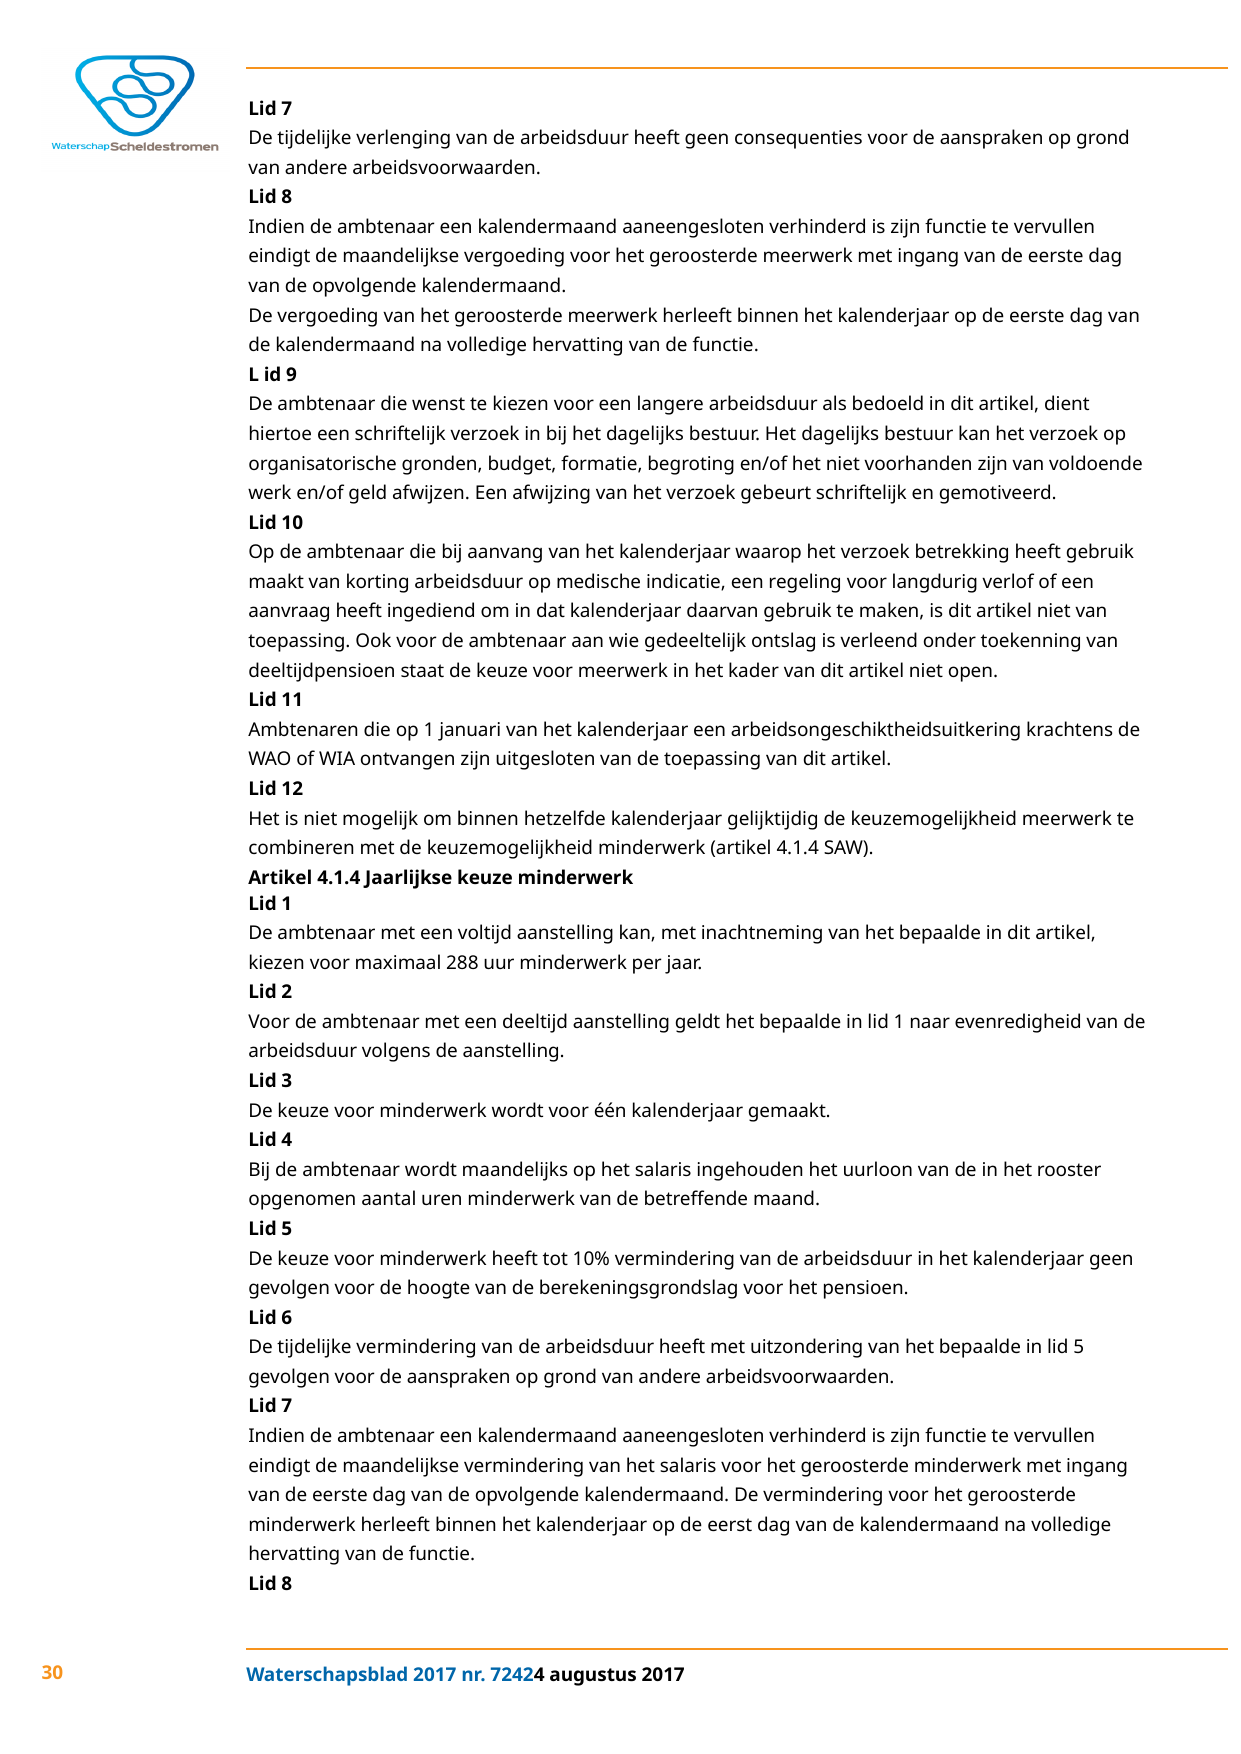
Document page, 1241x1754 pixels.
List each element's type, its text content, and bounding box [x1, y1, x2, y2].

text De keuze voor minderwerk wordt voor één kalenderjaar gemaakt. [248, 1097, 1152, 1122]
text Lid 12 [248, 775, 1152, 801]
text De tijdelijke verlenging van de arbeidsduur heeft geen consequenties voor de aanspraken op grond van andere arbeidsvoorwaarden. [248, 124, 1152, 180]
text Het is niet mogelijk om binnen hetzelfde kalenderjaar gelijktijdig de keuzemogelijkheid meerwerk te combineren met de keuzemogelijkheid minderwerk (artikel 4.1.4 SAW). [248, 805, 1152, 860]
text Lid 8 [248, 183, 1152, 209]
text Lid 5 [248, 1215, 1152, 1241]
text Lid 7 [248, 1393, 1152, 1418]
text Artikel 4.1.4 Jaarlijkse keuze minderwerk [248, 864, 1152, 890]
text De vergoeding van het geroosterde meerwerk herleeft binnen het kalenderjaar op de eerste dag van de kalendermaand na volledige hervatting van de functie. [248, 302, 1152, 357]
text Voor de ambtenaar met een deeltijd aanstelling geldt het bepaalde in lid 1 naar evenredigheid van de arbeidsduur volgens de aanstelling. [248, 1008, 1152, 1063]
text Indien de ambtenaar een kalendermaand aaneengesloten verhinderd is zijn functie te vervullen eindigt de maandelijkse vermindering van het salaris voor het geroosterde minderwerk met ingang van de eerste dag van de opvolgende kalendermaand. De vermindering voor het geroosterde minderwerk herleeft binnen het kalenderjaar op de eerst dag van de kalendermaand na volledige hervatting van de functie. [248, 1422, 1152, 1566]
text Lid 8 [248, 1570, 1152, 1596]
text Lid 3 [248, 1067, 1152, 1093]
text L id 9 [248, 361, 1152, 387]
text De tijdelijke vermindering van de arbeidsduur heeft met uitzondering van het bepaalde in lid 5 gevolgen voor de aanspraken op grond van andere arbeidsvoorwaarden. [248, 1333, 1152, 1389]
text De ambtenaar met een voltijd aanstelling kan, met inachtneming van het bepaalde in dit artikel, kiezen voor maximaal 288 uur minderwerk per jaar. [248, 919, 1152, 974]
text Lid 7 [248, 95, 1152, 121]
text Lid 4 [248, 1126, 1152, 1152]
text Bij de ambtenaar wordt maandelijks op het salaris ingehouden het uurloon van de in het rooster opgenomen aantal uren minderwerk van de betreffende maand. [248, 1156, 1152, 1211]
text De keuze voor minderwerk heeft tot 10% vermindering van de arbeidsduur in het kalenderjaar geen gevolgen voor de hoogte van de berekeningsgrondslag voor het pensioen. [248, 1245, 1152, 1300]
text Lid 6 [248, 1304, 1152, 1329]
text Indien de ambtenaar een kalendermaand aaneengesloten verhinderd is zijn functie te vervullen eindigt de maandelijkse vergoeding voor het geroosterde meerwerk met ingang van de eerste dag van de opvolgende kalendermaand. [248, 213, 1152, 298]
text Ambtenaren die op 1 januari van het kalenderjaar een arbeidsongeschiktheidsuitkering krachtens de WAO of WIA ontvangen zijn uitgesloten van de toepassing van dit artikel. [248, 716, 1152, 771]
text Op de ambtenaar die bij aanvang van het kalenderjaar waarop het verzoek betrekking heeft gebruik maakt van korting arbeidsduur op medische indicatie, een regeling voor langdurig verlof of een aanvraag heeft ingediend om in dat kalenderjaar daarvan gebruik te maken, is dit artikel niet van toepassing. Ook voor de ambtenaar aan wie gedeeltelijk ontslag is verleend onder toekenning van deeltijdpensioen staat de keuze voor meerwerk in het kader van dit artikel niet open. [248, 538, 1152, 683]
text Lid 2 [248, 978, 1152, 1004]
text Lid 11 [248, 686, 1152, 712]
text De ambtenaar die wenst te kiezen voor een langere arbeidsduur als bedoeld in dit artikel, dient hiertoe een schriftelijk verzoek in bij het dagelijks bestuur. Het dagelijks bestuur kan het verzoek op organisatorische gronden, budget, formatie, begroting en/of het niet voorhanden zijn van voldoende werk en/of geld afwijzen. Een afwijzing van het verzoek gebeurt schriftelijk en gemotiveerd. [248, 391, 1152, 505]
picture [41, 47, 231, 172]
text Lid 10 [248, 509, 1152, 535]
text Lid 1 [248, 890, 1152, 915]
